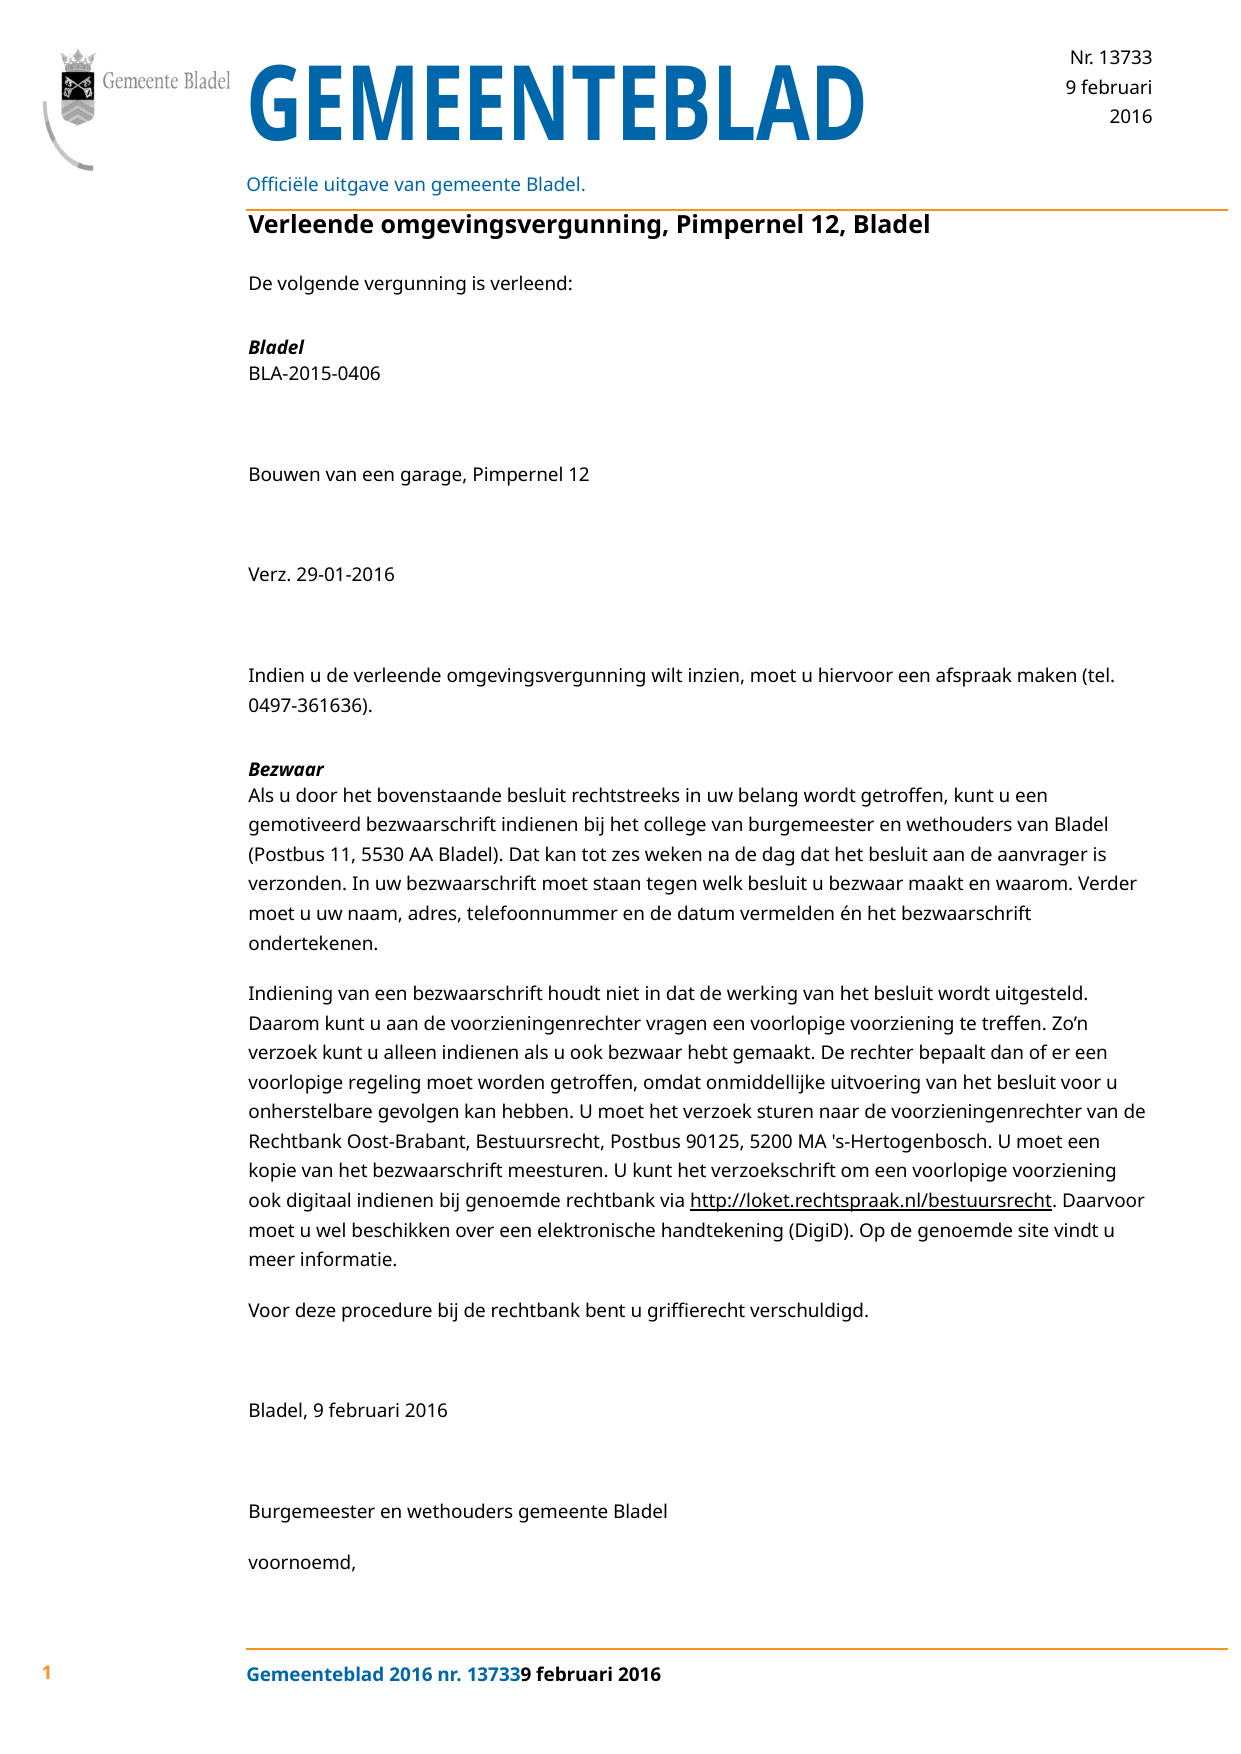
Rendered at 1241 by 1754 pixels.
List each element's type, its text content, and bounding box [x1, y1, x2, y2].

text Bezwaar [248, 756, 1152, 782]
text De volgende vergunning is verleend: [248, 270, 1152, 296]
text Bouwen van een garage, Pimpernel 12 [248, 461, 1152, 487]
text Verz. 29-01-2016 [248, 562, 1152, 587]
picture [41, 47, 231, 172]
text Bladel [248, 334, 1152, 360]
text Als u door het bovenstaande besluit rechtstreeks in uw belang wordt getroffen, kunt u een gemotiveerd bezwaarschrift indienen bij het college van burgemeester en wethouders van Bladel (Postbus 11, 5530 AA Bladel). Dat kan tot zes weken na de dag dat het besluit aan de aanvrager is verzonden. In uw bezwaarschrift moet staan tegen welk besluit u bezwaar maakt en waarom. Verder moet u uw naam, adres, telefoonnummer en de datum vermelden én het bezwaarschrift ondertekenen. [248, 782, 1152, 955]
text Voor deze procedure bij de rechtbank bent u griffierecht verschuldigd. [248, 1297, 1152, 1322]
text Indiening van een bezwaarschrift houdt niet in dat de werking van het besluit wordt uitgesteld. Daarom kunt u aan de voorzieningenrechter vragen een voorlopige voorziening te treffen. Zo’n verzoek kunt u alleen indienen als u ook bezwaar hebt gemaakt. De rechter bepaalt dan of er een voorlopige regeling moet worden getroffen, omdat onmiddellijke uitvoering van het besluit voor u onherstelbare gevolgen kan hebben. U moet het verzoek sturen naar de voorzieningenrechter van de Rechtbank Oost-Brabant, Bestuursrecht, Postbus 90125, 5200 MA 's-Hertogenbosch. U moet een kopie van het bezwaarschrift meesturen. U kunt het verzoekschrift om een voorlopige voorziening ook digitaal indienen bij genoemde rechtbank via http://loket.rechtspraak.nl/bestuursrecht. Daarvoor moet u wel beschikken over een elektronische handtekening (DigiD). Op de genoemde site vindt u meer informatie. [248, 980, 1152, 1272]
text Burgemeester en wethouders gemeente Bladel [248, 1498, 1152, 1524]
text BLA-2015-0406 [248, 360, 1152, 386]
text Indien u de verleende omgevingsvergunning wilt inzien, moet u hiervoor een afspraak maken (tel. 0497-361636). [248, 662, 1152, 718]
text Bladel, 9 februari 2016 [248, 1398, 1152, 1423]
text voornoemd, [248, 1549, 1152, 1574]
text Verleende omgevingsvergunning, Pimpernel 12, Bladel [248, 211, 1152, 241]
